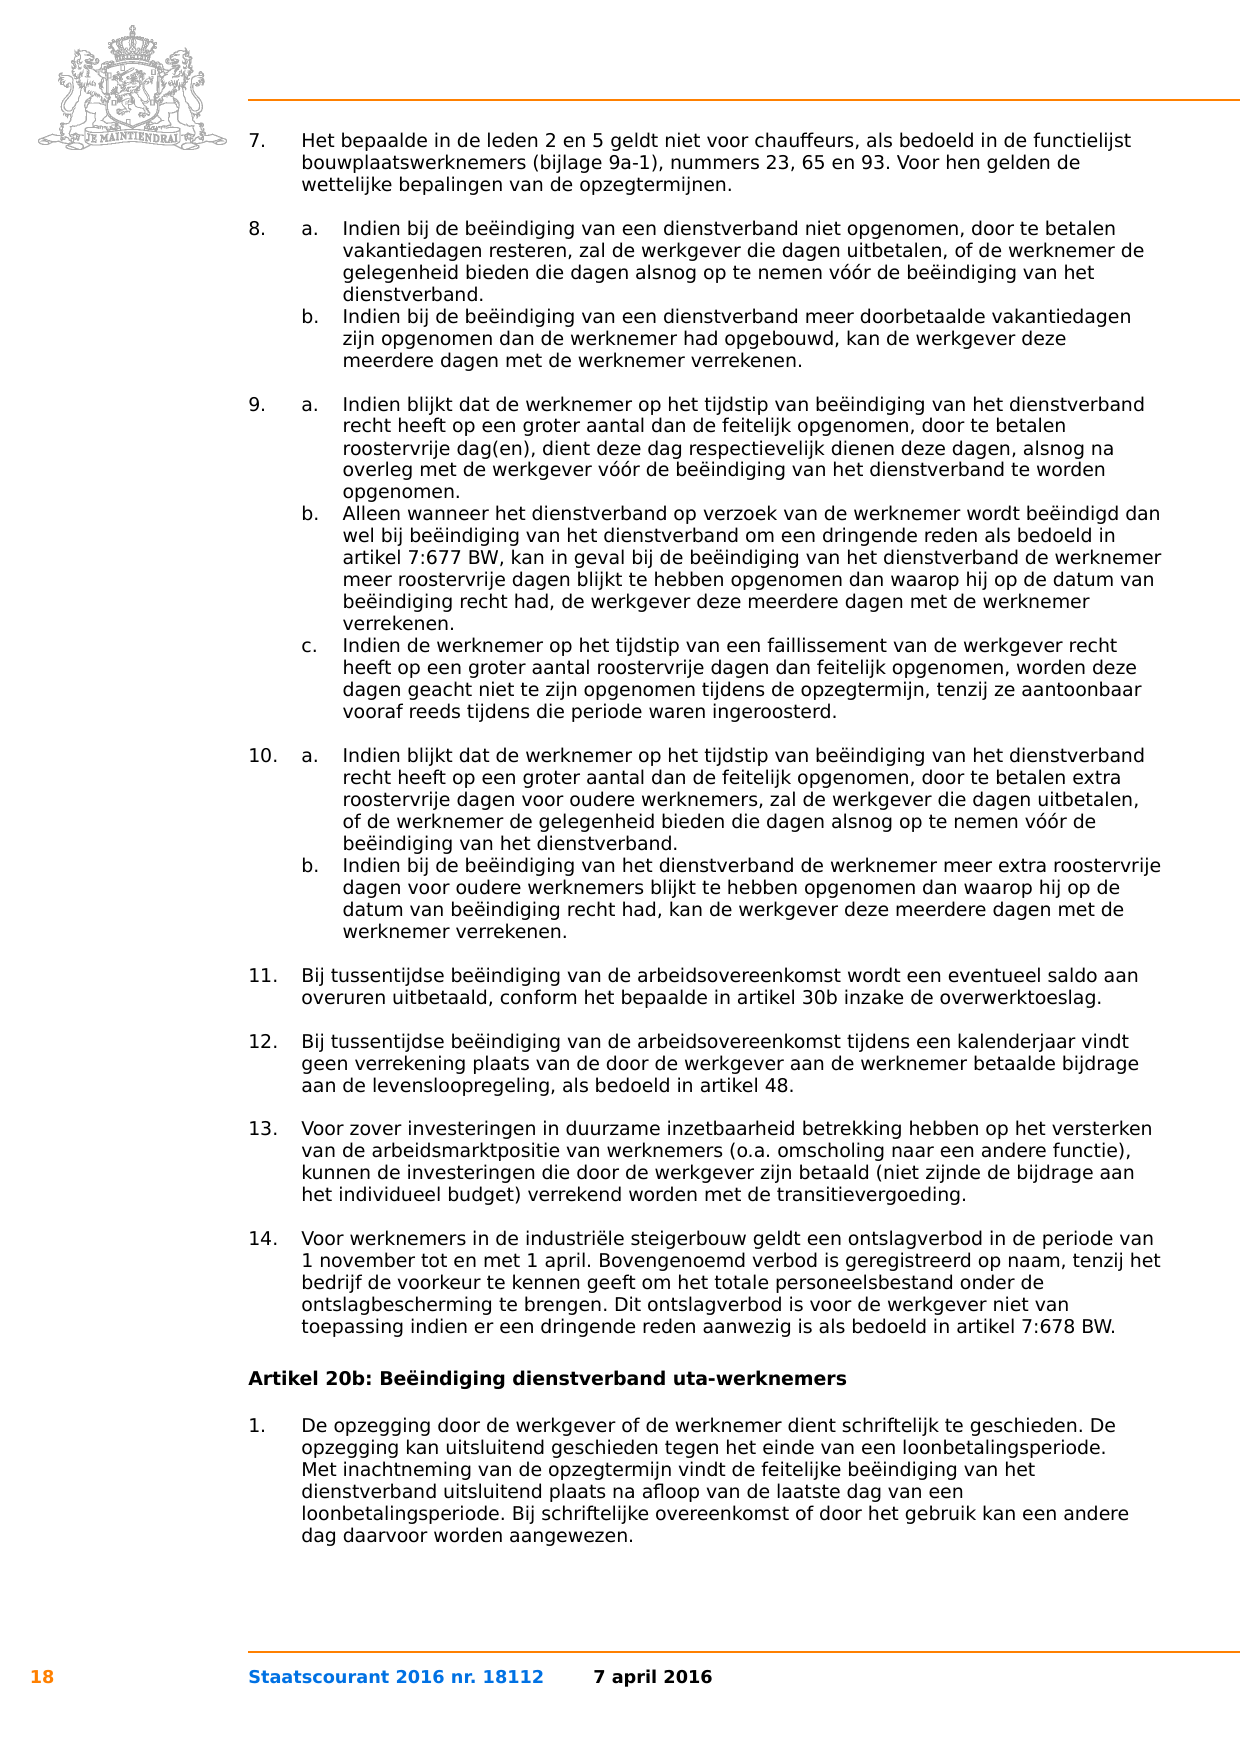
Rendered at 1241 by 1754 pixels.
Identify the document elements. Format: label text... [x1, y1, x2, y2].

subtitle Artikel 20b: Beëindiging dienstverband uta-werknemers [248, 1368, 1163, 1390]
text 12. Bij tussentijdse beëindiging van de arbeidsovereenkomst tijdens een kalenderjaar vindt geen verrekening plaats van de door de werkgever aan de werknemer betaalde bijdrage aan de levensloopregeling, als bedoeld in artikel 48. [248, 1031, 1163, 1096]
text 13. Voor zover investeringen in duurzame inzetbaarheid betrekking hebben op het versterken van de arbeidsmarktpositie van werknemers (o.a. omscholing naar een andere functie), kunnen de investeringen die door de werkgever zijn betaald (niet zijnde de bijdrage aan het individueel budget) verrekend worden met de transitievergoeding. [248, 1118, 1163, 1206]
text 7. Het bepaalde in de leden 2 en 5 geldt niet voor chauffeurs, als bedoeld in de functielijst bouwplaatswerknemers (bijlage 9a-1), nummers 23, 65 en 93. Voor hen gelden de wettelijke bepalingen van de opzegtermijnen. [248, 130, 1163, 196]
text c. Indien de werknemer op het tijdstip van een faillissement van de werkgever recht heeft op een groter aantal roostervrije dagen dan feitelijk opgenomen, worden deze dagen geacht niet te zijn opgenomen tijdens de opzegtermijn, tenzij ze aantoonbaar vooraf reeds tijdens die periode waren ingeroosterd. [301, 635, 1163, 723]
text b. Alleen wanneer het dienstverband op verzoek van de werknemer wordt beëindigd dan wel bij beëindiging van het dienstverband om een dringende reden als bedoeld in artikel 7:677 BW, kan in geval bij de beëindiging van het dienstverband de werknemer meer roostervrije dagen blijkt te hebben opgenomen dan waarop hij op de datum van beëindiging recht had, de werkgever deze meerdere dagen met de werknemer verrekenen. [301, 503, 1163, 635]
text 1. De opzegging door de werkgever of de werknemer dient schriftelijk te geschieden. De opzegging kan uitsluitend geschieden tegen het einde van een loonbetalingsperiode. [248, 1415, 1163, 1459]
text 8. a. Indien bij de beëindiging van een dienstverband niet opgenomen, door te betalen vakantiedagen resteren, zal de werkgever die dagen uitbetalen, of de werknemer de gelegenheid bieden die dagen alsnog op te nemen vóór de beëindiging van het dienstverband. [248, 218, 1163, 306]
text 11. Bij tussentijdse beëindiging van de arbeidsovereenkomst wordt een eventueel saldo aan overuren uitbetaald, conform het bepaalde in artikel 30b inzake de overwerktoeslag. [248, 965, 1163, 1009]
text b. Indien bij de beëindiging van het dienstverband de werknemer meer extra roostervrije dagen voor oudere werknemers blijkt te hebben opgenomen dan waarop hij op de datum van beëindiging recht had, kan de werkgever deze meerdere dagen met de werknemer verrekenen. [301, 855, 1163, 943]
picture [38, 25, 227, 150]
text Met inachtneming van de opzegtermijn vindt de feitelijke beëindiging van het dienstverband uitsluitend plaats na afloop van de laatste dag van een loonbetalingsperiode. Bij schriftelijke overeenkomst of door het gebruik kan een andere dag daarvoor worden aangewezen. [301, 1459, 1163, 1547]
text 9. a. Indien blijkt dat de werknemer op het tijdstip van beëindiging van het dienstverband recht heeft op een groter aantal dan de feitelijk opgenomen, door te betalen roostervrije dag(en), dient deze dag respectievelijk dienen deze dagen, alsnog na overleg met de werkgever vóór de beëindiging van het dienstverband te worden opgenomen. [248, 393, 1163, 503]
text b. Indien bij de beëindiging van een dienstverband meer doorbetaalde vakantiedagen zijn opgenomen dan de werknemer had opgebouwd, kan de werkgever deze meerdere dagen met de werknemer verrekenen. [301, 306, 1163, 372]
text 14. Voor werknemers in de industriële steigerbouw geldt een ontslagverbod in de periode van 1 november tot en met 1 april. Bovengenoemd verbod is geregistreerd op naam, tenzij het bedrijf de voorkeur te kennen geeft om het totale personeelsbestand onder de ontslagbescherming te brengen. Dit ontslagverbod is voor de werkgever niet van toepassing indien er een dringende reden aanwezig is als bedoeld in artikel 7:678 BW. [248, 1228, 1163, 1338]
text 10. a. Indien blijkt dat de werknemer op het tijdstip van beëindiging van het dienstverband recht heeft op een groter aantal dan de feitelijk opgenomen, door te betalen extra roostervrije dagen voor oudere werknemers, zal de werkgever die dagen uitbetalen, of de werknemer de gelegenheid bieden die dagen alsnog op te nemen vóór de beëindiging van het dienstverband. [248, 745, 1163, 855]
